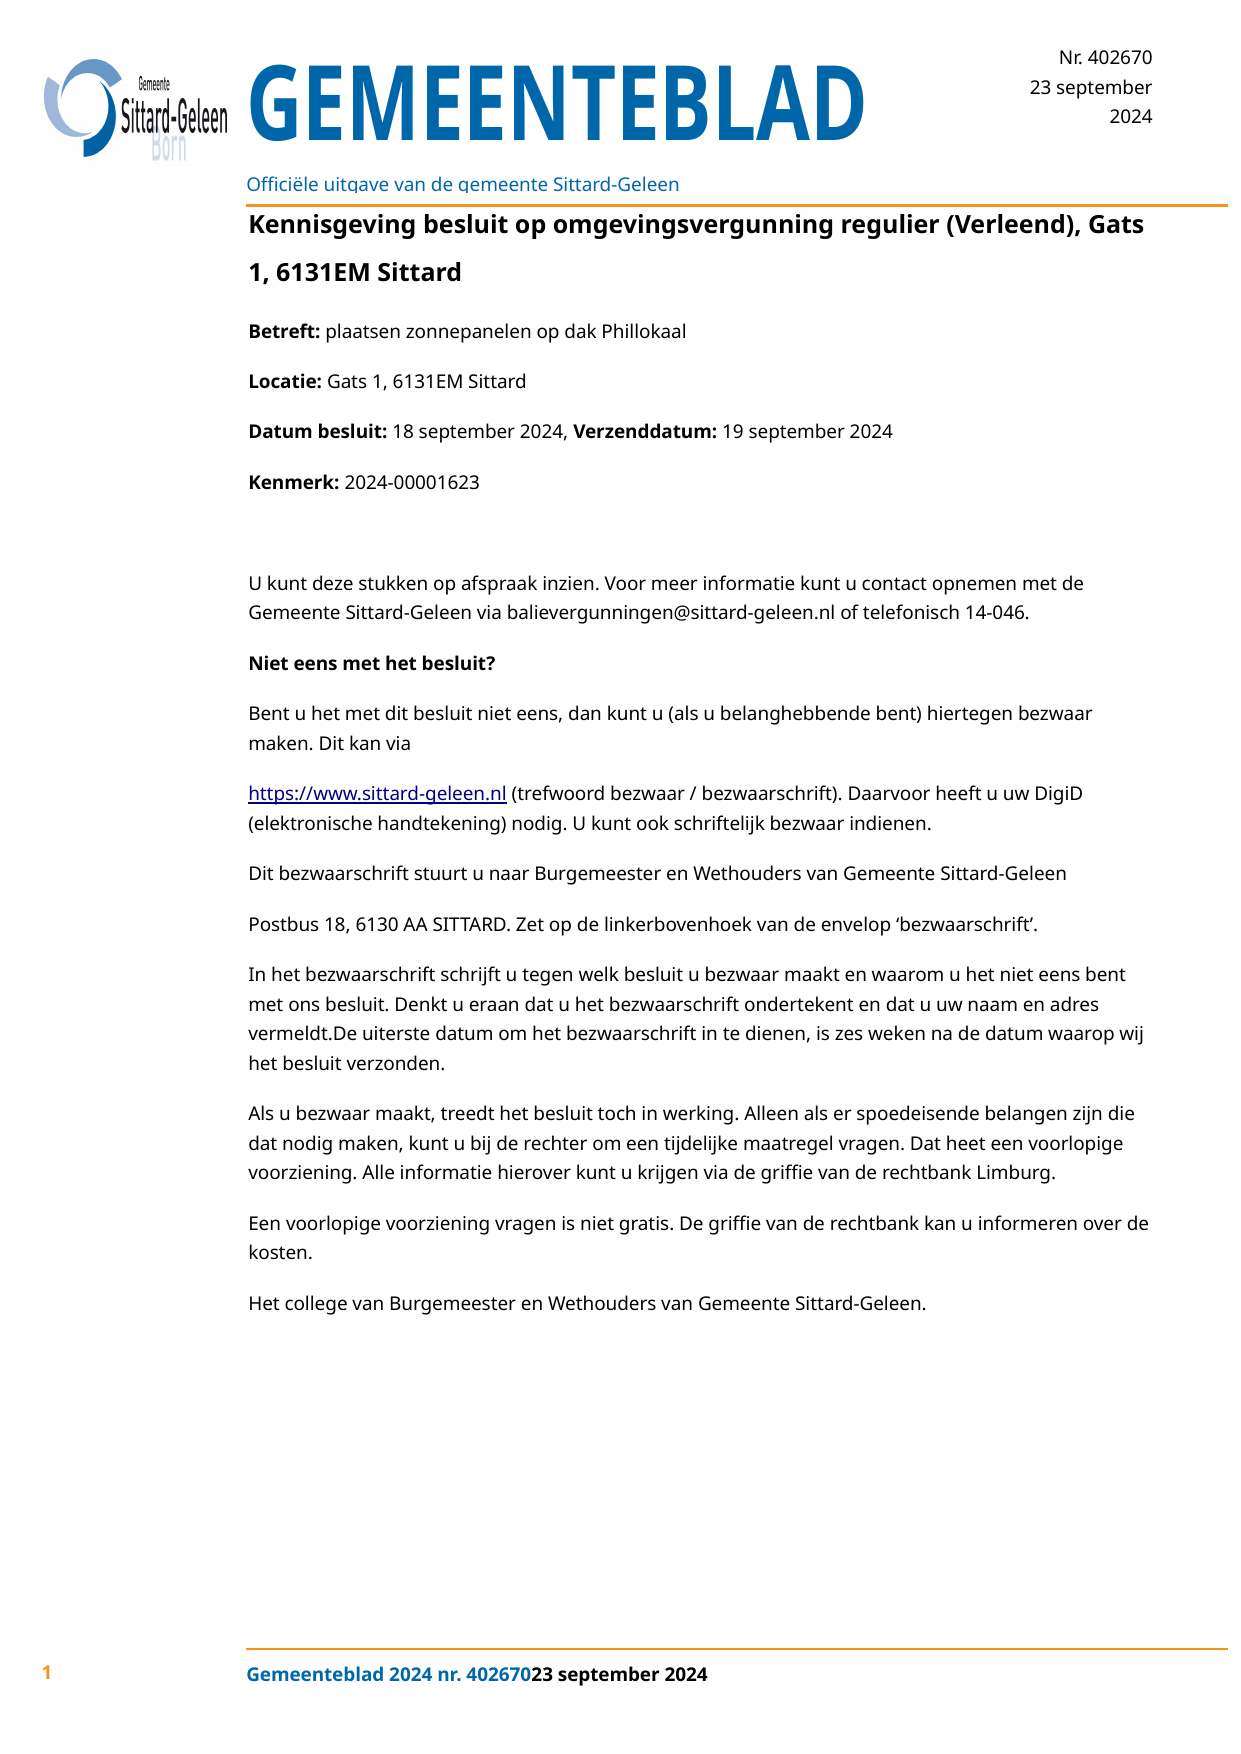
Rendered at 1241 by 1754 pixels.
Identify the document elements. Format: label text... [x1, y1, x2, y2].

picture [41, 47, 231, 172]
text Locatie: Gats 1, 6131EM Sittard [248, 368, 1152, 394]
text Datum besluit: 18 september 2024, Verzenddatum: 19 september 2024 [248, 419, 1152, 444]
text Postbus 18, 6130 AA SITTARD. Zet op de linkerbovenhoek van de envelop ‘bezwaarschrift’. [248, 911, 1152, 937]
text Betreft: plaatsen zonnepanelen op dak Phillokaal [248, 318, 1152, 344]
text Het college van Burgemeester en Wethouders van Gemeente Sittard-Geleen. [248, 1290, 1152, 1316]
text In het bezwaarschrift schrijft u tegen welk besluit u bezwaar maakt en waarom u het niet eens bent met ons besluit. Denkt u eraan dat u het bezwaarschrift ondertekent en dat u uw naam en adres vermeldt.De uiterste datum om het bezwaarschrift in te dienen, is zes weken na de datum waarop wij het besluit verzonden. [248, 961, 1152, 1076]
text Kenmerk: 2024-00001623 [248, 469, 1152, 495]
text U kunt deze stukken op afspraak inzien. Voor meer informatie kunt u contact opnemen met de Gemeente Sittard-Geleen via balievergunningen@sittard-geleen.nl of telefonisch 14-046. [248, 570, 1152, 625]
text Dit bezwaarschrift stuurt u naar Burgemeester en Wethouders van Gemeente Sittard-Geleen [248, 860, 1152, 886]
text Kennisgeving besluit op omgevingsvergunning regulier (Verleend), Gats 1, 6131EM Sittard [248, 207, 1152, 288]
text Niet eens met het besluit? [248, 650, 1152, 676]
text Een voorlopige voorziening vragen is niet gratis. De griffie van de rechtbank kan u informeren over de kosten. [248, 1210, 1152, 1265]
text Als u bezwaar maakt, treedt het besluit toch in werking. Alleen als er spoedeisende belangen zijn die dat nodig maken, kunt u bij de rechter om een tijdelijke maatregel vragen. Dat heet een voorlopige voorziening. Alle informatie hierover kunt u krijgen via de griffie van de rechtbank Limburg. [248, 1100, 1152, 1185]
text Bent u het met dit besluit niet eens, dan kunt u (als u belanghebbende bent) hiertegen bezwaar maken. Dit kan via [248, 700, 1152, 756]
text https://www.sittard-geleen.nl (trefwoord bezwaar / bezwaarschrift). Daarvoor heeft u uw DigiD (elektronische handtekening) nodig. U kunt ook schriftelijk bezwaar indienen. [248, 780, 1152, 836]
